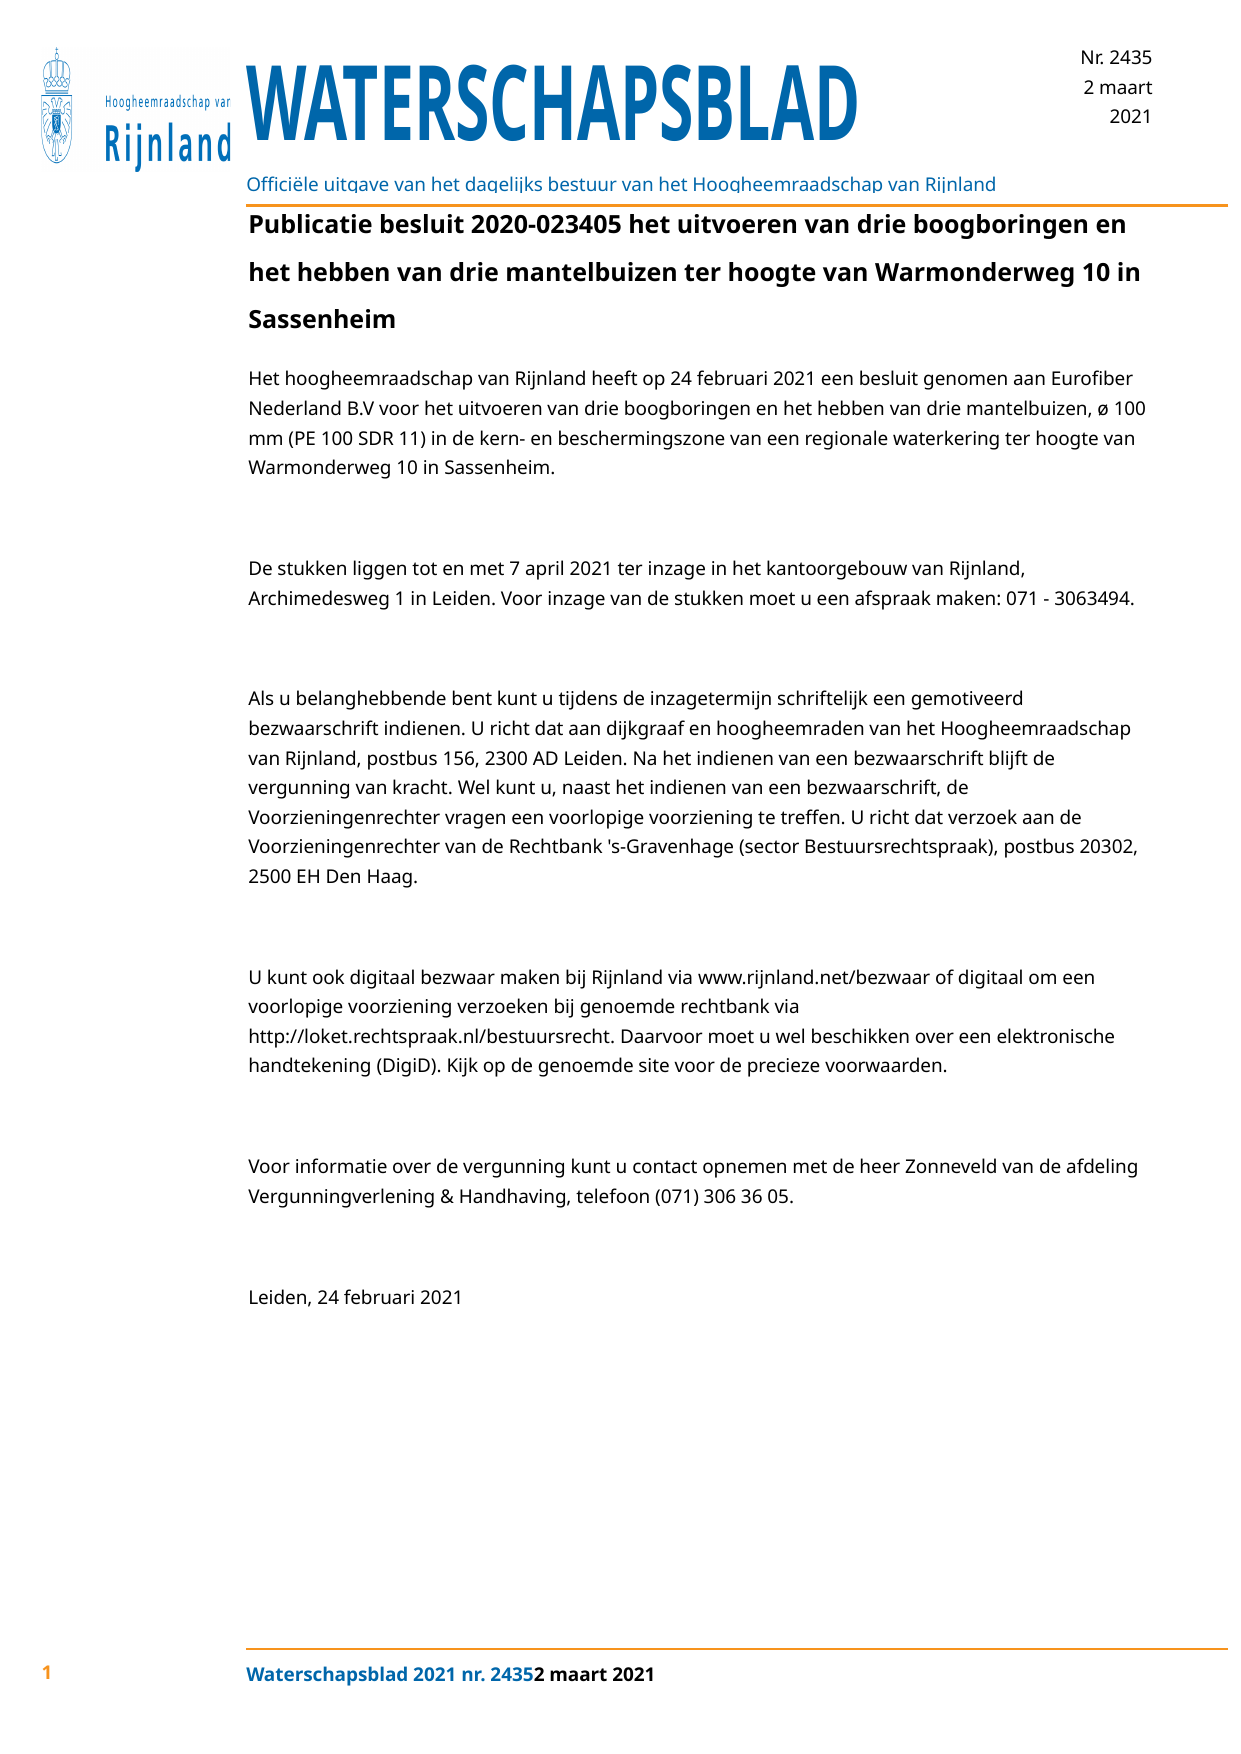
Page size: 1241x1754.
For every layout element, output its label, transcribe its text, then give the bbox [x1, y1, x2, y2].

text Als u belanghebbende bent kunt u tijdens de inzagetermijn schriftelijk een gemotiveerd bezwaarschrift indienen. U richt dat aan dijkgraaf en hoogheemraden van het Hoogheemraadschap van Rijnland, postbus 156, 2300 AD Leiden. Na het indienen van een bezwaarschrift blijft de vergunning van kracht. Wel kunt u, naast het indienen van een bezwaarschrift, de Voorzieningenrechter vragen een voorlopige voorziening te treffen. U richt dat verzoek aan de Voorzieningenrechter van de Rechtbank 's-Gravenhage (sector Bestuursrechtspraak), postbus 20302, 2500 EH Den Haag. [248, 686, 1152, 889]
text U kunt ook digitaal bezwaar maken bij Rijnland via www.rijnland.net/bezwaar of digitaal om een voorlopige voorziening verzoeken bij genoemde rechtbank via http://loket.rechtspraak.nl/bestuursrecht. Daarvoor moet u wel beschikken over een elektronische handtekening (DigiD). Kijk op de genoemde site voor de precieze voorwaarden. [248, 964, 1152, 1078]
text De stukken liggen tot en met 7 april 2021 ter inzage in het kantoorgebouw van Rijnland, Archimedesweg 1 in Leiden. Voor inzage van de stukken moet u een afspraak maken: 071 - 3063494. [248, 555, 1152, 610]
text Voor informatie over de vergunning kunt u contact opnemen met de heer Zonneveld van de afdeling Vergunningverlening & Handhaving, telefoon (071) 306 36 05. [248, 1153, 1152, 1209]
picture [41, 47, 231, 172]
text Leiden, 24 februari 2021 [248, 1284, 1152, 1309]
text Het hoogheemraadschap van Rijnland heeft op 24 februari 2021 een besluit genomen aan Eurofiber Nederland B.V voor het uitvoeren van drie boogboringen en het hebben van drie mantelbuizen, ø 100 mm (PE 100 SDR 11) in de kern- en beschermingszone van een regionale waterkering ter hoogte van Warmonderweg 10 in Sassenheim. [248, 366, 1152, 480]
text Publicatie besluit 2020-023405 het uitvoeren van drie boogboringen en het hebben van drie mantelbuizen ter hoogte van Warmonderweg 10 in Sassenheim [248, 207, 1152, 336]
